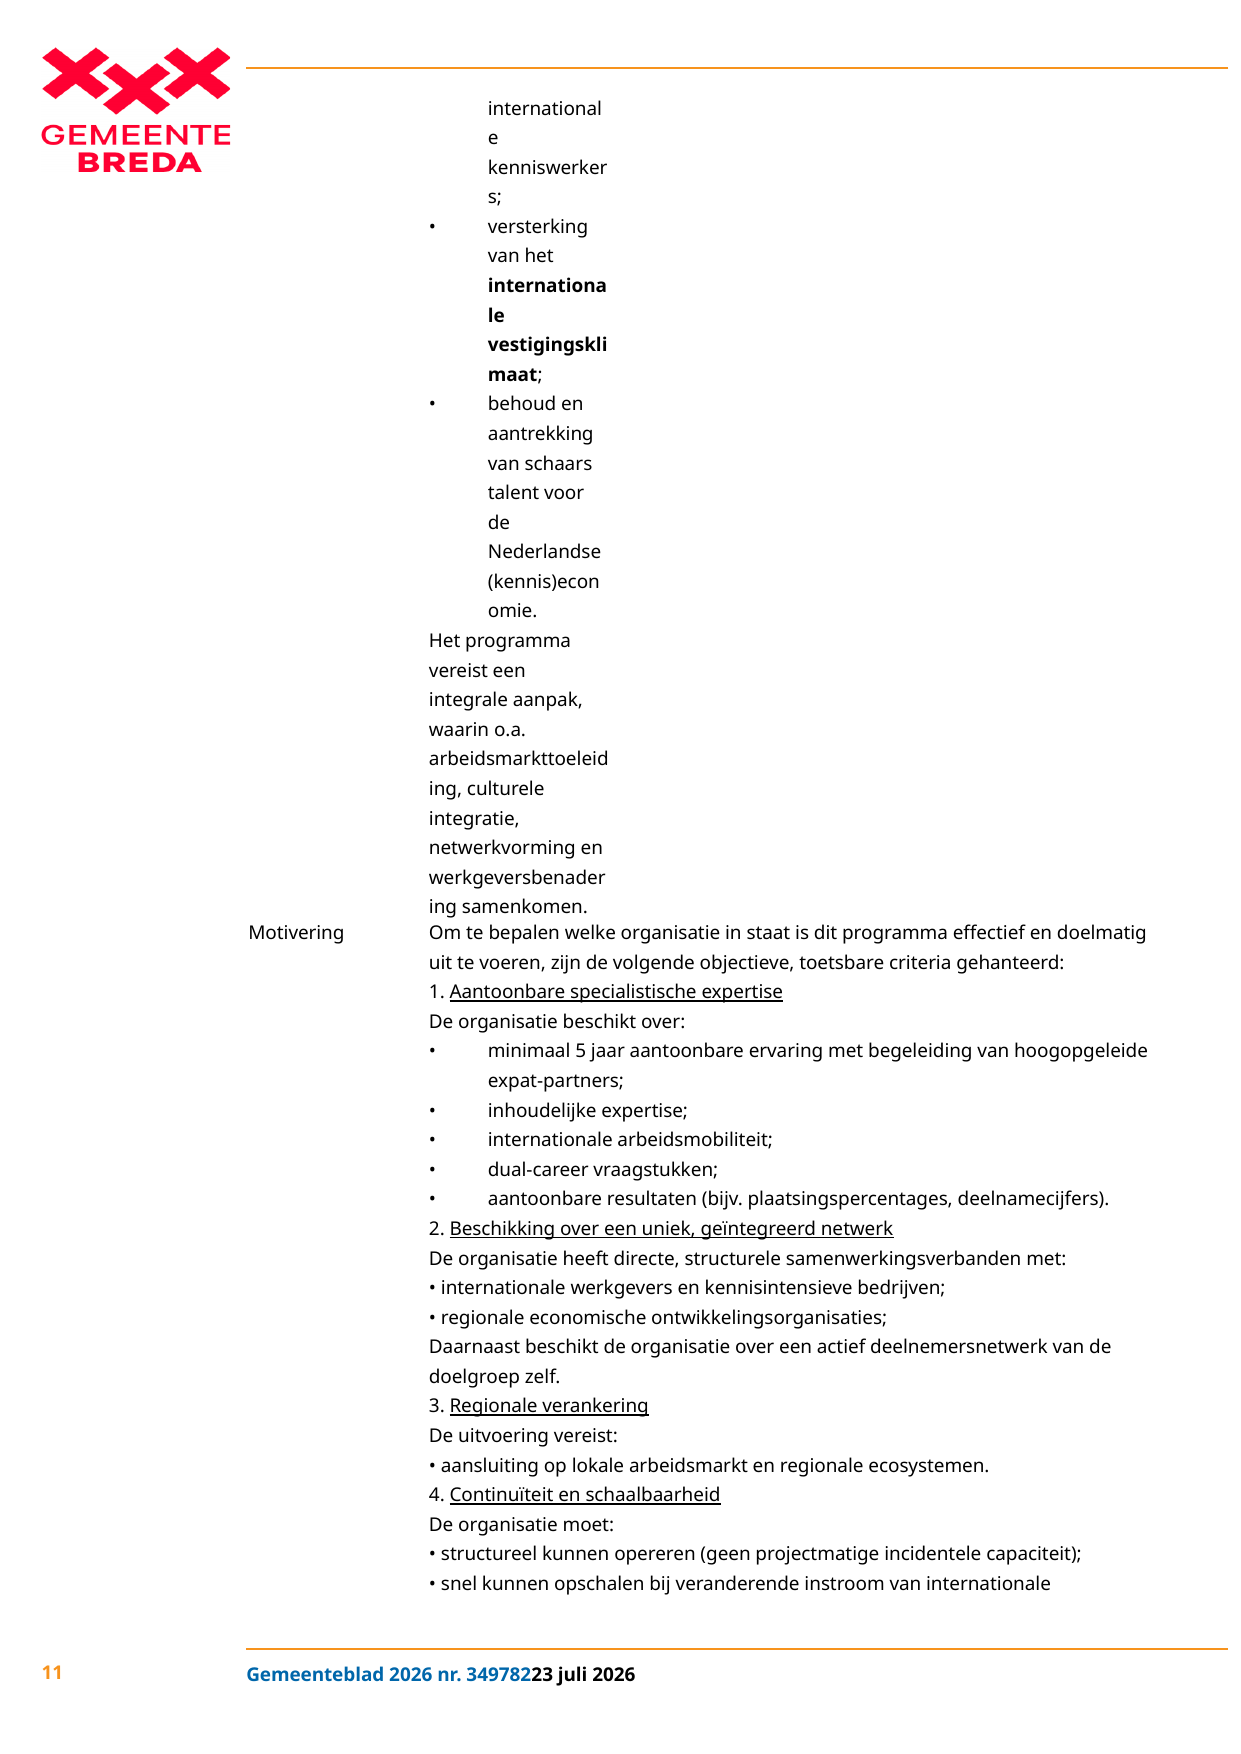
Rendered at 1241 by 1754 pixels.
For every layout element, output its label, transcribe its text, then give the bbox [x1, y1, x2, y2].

table_cell [790, 95, 1152, 919]
picture [41, 47, 231, 172]
table_cell Motivering [248, 919, 429, 1596]
table_cell [609, 95, 790, 919]
table_cell [248, 95, 429, 919]
table_cell Om te bepalen welke organisatie in staat is dit programma effectief en doelmatig uit te voeren, zijn de volgende objectieve, toetsbare criteria gehanteerd: 1. Aantoonbare specialistische expertise De organisatie beschikt over: minimaal 5 jaar aantoonbare ervaring met begeleiding van hoogopgeleide expat-partners; inhoudelijke expertise; internationale arbeidsmobiliteit; dual-career vraagstukken; aantoonbare resultaten (bijv. plaatsingspercentages, deelnamecijfers). 2. Beschikking over een uniek, geïntegreerd netwerk De organisatie heeft directe, structurele samenwerkingsverbanden met: • internationale werkgevers en kennisintensieve bedrijven; • regionale economische ontwikkelingsorganisaties; Daarnaast beschikt de organisatie over een actief deelnemersnetwerk van de doelgroep zelf. 3. Regionale verankering De uitvoering vereist: • aansluiting op lokale arbeidsmarkt en regionale ecosystemen. 4. Continuïteit en schaalbaarheid De organisatie moet: • structureel kunnen opereren (geen projectmatige incidentele capaciteit); • snel kunnen opschalen bij veranderende instroom van internationale [429, 919, 1152, 1596]
table_cell internationale kenniswerkers; versterking van het internationale vestigingsklimaat; behoud en aantrekking van schaars talent voor de Nederlandse (kennis)economie. Het programma vereist een integrale aanpak, waarin o.a. arbeidsmarkttoeleiding, culturele integratie, netwerkvorming en werkgeversbenadering samenkomen. [429, 95, 609, 919]
